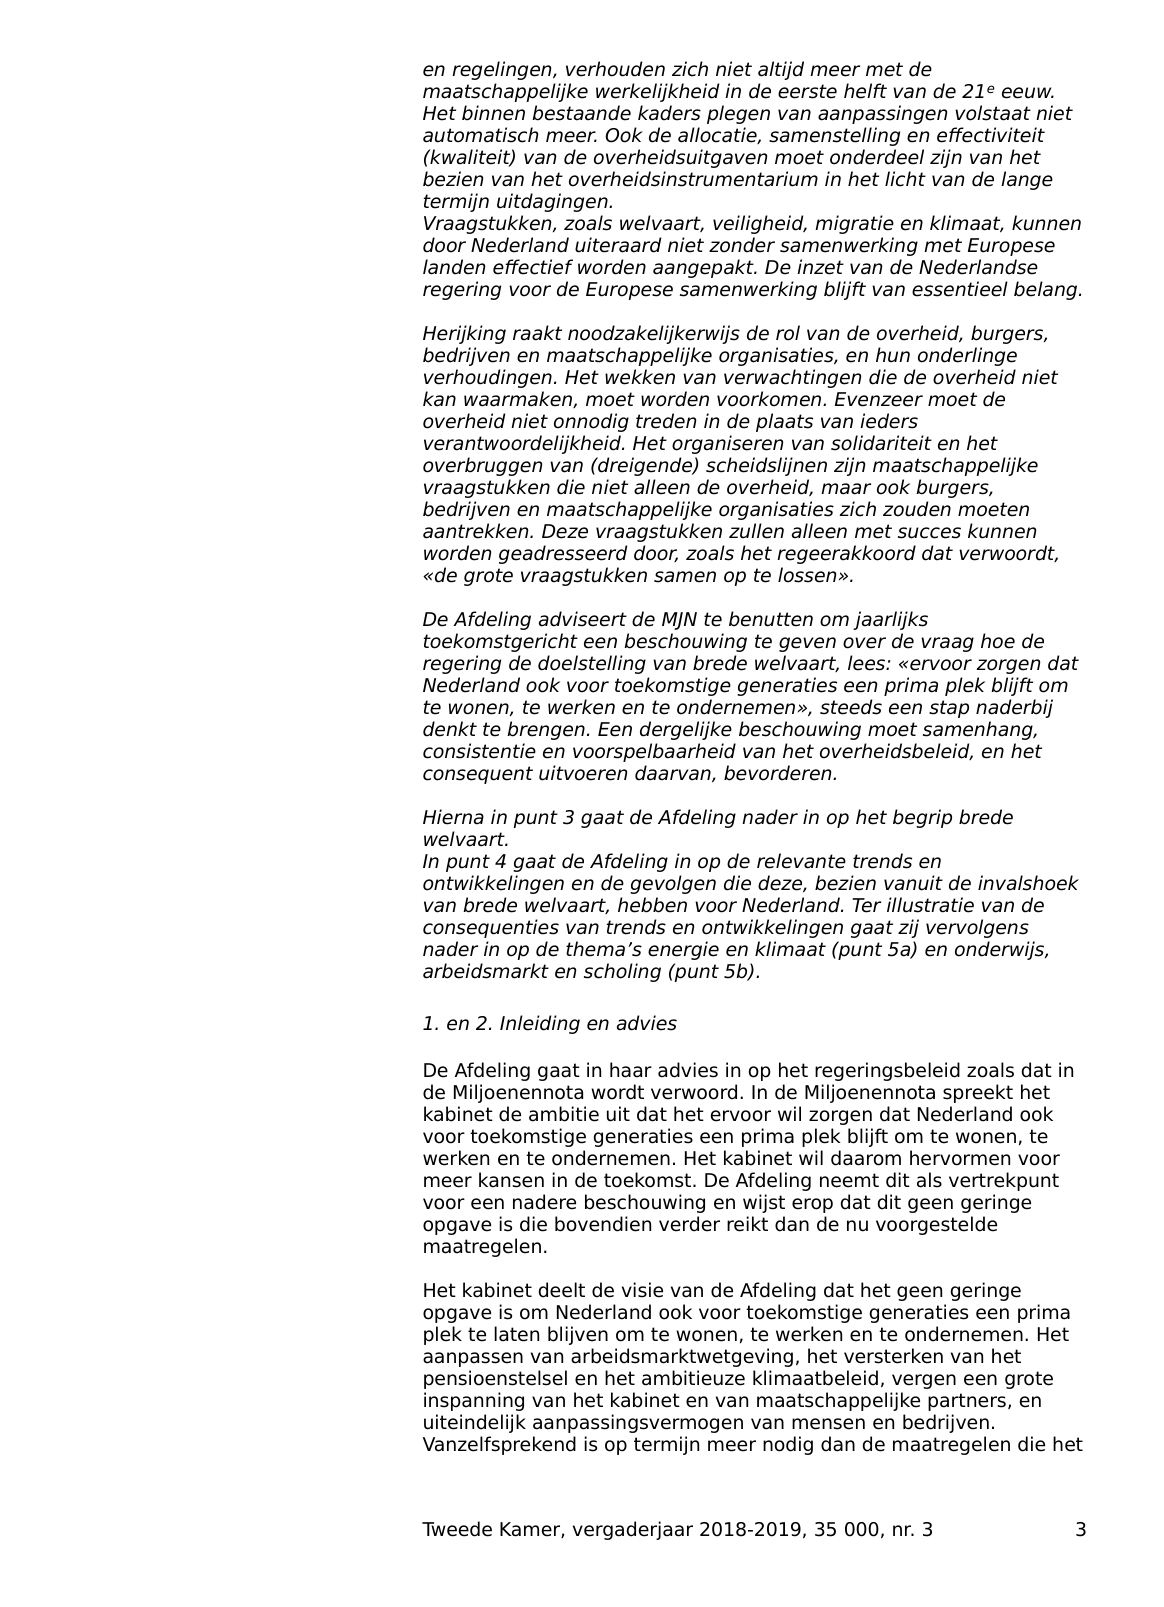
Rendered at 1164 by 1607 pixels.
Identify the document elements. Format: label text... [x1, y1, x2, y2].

text Het kabinet deelt de visie van de Afdeling dat het geen geringe opgave is om Nederland ook voor toekomstige generaties een prima plek te laten blijven om te wonen, te werken en te ondernemen. Het aanpassen van arbeidsmarktwetgeving, het versterken van het pensioenstelsel en het ambitieuze klimaatbeleid, vergen een grote inspanning van het kabinet en van maatschappelijke partners, en uiteindelijk aanpassingsvermogen van mensen en bedrijven. Vanzelfsprekend is op termijn meer nodig dan de maatregelen die het [422, 1280, 1087, 1456]
text Hierna in punt 3 gaat de Afdeling nader in op het begrip brede welvaart. [422, 807, 1087, 851]
text Vraagstukken, zoals welvaart, veiligheid, migratie en klimaat, kunnen door Nederland uiteraard niet zonder samenwerking met Europese landen effectief worden aangepakt. De inzet van de Nederlandse regering voor de Europese samenwerking blijft van essentieel belang. [422, 213, 1087, 301]
text en regelingen, verhouden zich niet altijd meer met de maatschappelijke werkelijkheid in de eerste helft van de 21e eeuw. Het binnen bestaande kaders plegen van aanpassingen volstaat niet automatisch meer. Ook de allocatie, samenstelling en effectiviteit (kwaliteit) van de overheidsuitgaven moet onderdeel zijn van het bezien van het overheidsinstrumentarium in het licht van de lange termijn uitdagingen. [422, 59, 1087, 213]
text Herijking raakt noodzakelijkerwijs de rol van de overheid, burgers, bedrijven en maatschappelijke organisaties, en hun onderlinge verhoudingen. Het wekken van verwachtingen die de overheid niet kan waarmaken, moet worden voorkomen. Evenzeer moet de overheid niet onnodig treden in de plaats van ieders verantwoordelijkheid. Het organiseren van solidariteit en het overbruggen van (dreigende) scheidslijnen zijn maatschappelijke vraagstukken die niet alleen de overheid, maar ook burgers, bedrijven en maatschappelijke organisaties zich zouden moeten aantrekken. Deze vraagstukken zullen alleen met succes kunnen worden geadresseerd door, zoals het regeerakkoord dat verwoordt, «de grote vraagstukken samen op te lossen». [422, 323, 1087, 587]
subtitle 1. en 2. Inleiding en advies [422, 1013, 1087, 1035]
text De Afdeling gaat in haar advies in op het regeringsbeleid zoals dat in de Miljoenennota wordt verwoord. In de Miljoenennota spreekt het kabinet de ambitie uit dat het ervoor wil zorgen dat Nederland ook voor toekomstige generaties een prima plek blijft om te wonen, te werken en te ondernemen. Het kabinet wil daarom hervormen voor meer kansen in de toekomst. De Afdeling neemt dit als vertrekpunt voor een nadere beschouwing en wijst erop dat dit geen geringe opgave is die bovendien verder reikt dan de nu voorgestelde maatregelen. [422, 1060, 1087, 1258]
text De Afdeling adviseert de MJN te benutten om jaarlijks toekomstgericht een beschouwing te geven over de vraag hoe de regering de doelstelling van brede welvaart, lees: «ervoor zorgen dat Nederland ook voor toekomstige generaties een prima plek blijft om te wonen, te werken en te ondernemen», steeds een stap naderbij denkt te brengen. Een dergelijke beschouwing moet samenhang, consistentie en voorspelbaarheid van het overheidsbeleid, en het consequent uitvoeren daarvan, bevorderen. [422, 609, 1087, 785]
text In punt 4 gaat de Afdeling in op de relevante trends en ontwikkelingen en de gevolgen die deze, bezien vanuit de invalshoek van brede welvaart, hebben voor Nederland. Ter illustratie van de consequenties van trends en ontwikkelingen gaat zij vervolgens nader in op de thema’s energie en klimaat (punt 5a) en onderwijs, arbeidsmarkt en scholing (punt 5b). [422, 851, 1087, 983]
